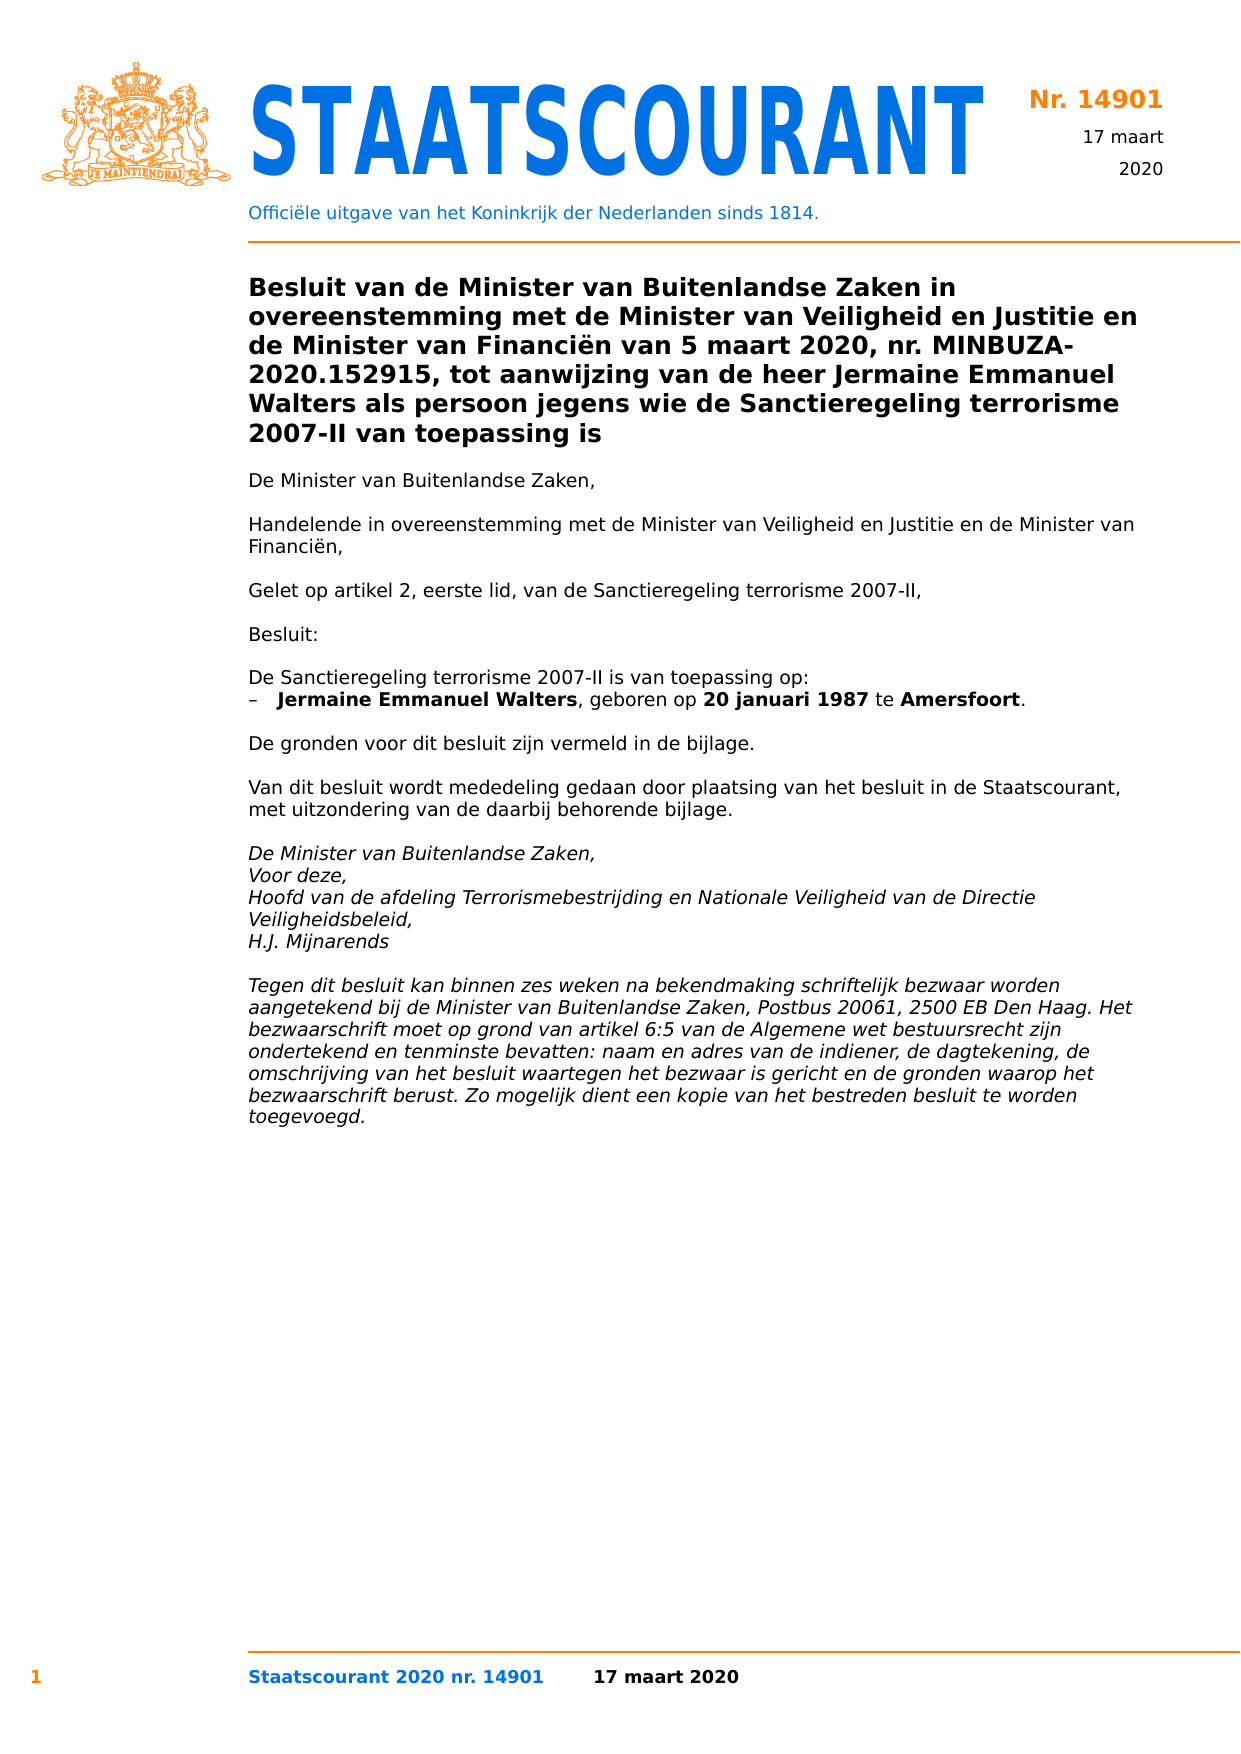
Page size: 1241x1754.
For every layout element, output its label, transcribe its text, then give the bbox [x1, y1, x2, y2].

text De gronden voor dit besluit zijn vermeld in de bijlage. [248, 733, 1163, 755]
table_header [25, 62, 248, 241]
text – Jermaine Emmanuel Walters, geboren op 20 januari 1987 te Amersfoort. [248, 689, 1163, 711]
table_header STAATSCOURANT [248, 62, 998, 203]
text Van dit besluit wordt mededeling gedaan door plaatsing van het besluit in de Staatscourant, met uitzondering van de daarbij behorende bijlage. [248, 777, 1163, 821]
picture [41, 62, 231, 186]
text Handelende in overeenstemming met de Minister van Veiligheid en Justitie en de Minister van Financiën, [248, 514, 1163, 558]
text Tegen dit besluit kan binnen zes weken na bekendmaking schriftelijk bezwaar worden aangetekend bij de Minister van Buitenlandse Zaken, Postbus 20061, 2500 EB Den Haag. Het bezwaarschrift moet op grond van artikel 6:5 van de Algemene wet bestuursrecht zijn ondertekend en tenminste bevatten: naam en adres van de indiener, de dagtekening, de omschrijving van het besluit waartegen het bezwaar is gericht en de gronden waarop het bezwaarschrift berust. Zo mogelijk dient een kopie van het bestreden besluit te worden toegevoegd. [248, 974, 1163, 1128]
table_cell 2020 [998, 153, 1240, 203]
text Besluit: [248, 623, 1163, 645]
table_header Nr. 14901 [998, 62, 1240, 121]
subtitle Besluit van de Minister van Buitenlandse Zaken in overeenstemming met de Minister van Veiligheid en Justitie en de Minister van Financiën van 5 maart 2020, nr. MINBUZA-2020.152915, tot aanwijzing van de heer Jermaine Emmanuel Walters als persoon jegens wie de Sanctieregeling terrorisme 2007-II van toepassing is [248, 273, 1163, 448]
text De Sanctieregeling terrorisme 2007-II is van toepassing op: [248, 667, 1163, 689]
table_cell Officiële uitgave van het Koninkrijk der Nederlanden sinds 1814. [248, 203, 1240, 241]
table_cell 17 maart [998, 121, 1240, 153]
text De Minister van Buitenlandse Zaken, Voor deze, Hoofd van de afdeling Terrorismebestrijding en Nationale Veiligheid van de Directie Veiligheidsbeleid, H.J. Mijnarends [248, 843, 1163, 953]
text De Minister van Buitenlandse Zaken, [248, 470, 1163, 492]
text Gelet op artikel 2, eerste lid, van de Sanctieregeling terrorisme 2007-II, [248, 579, 1163, 602]
